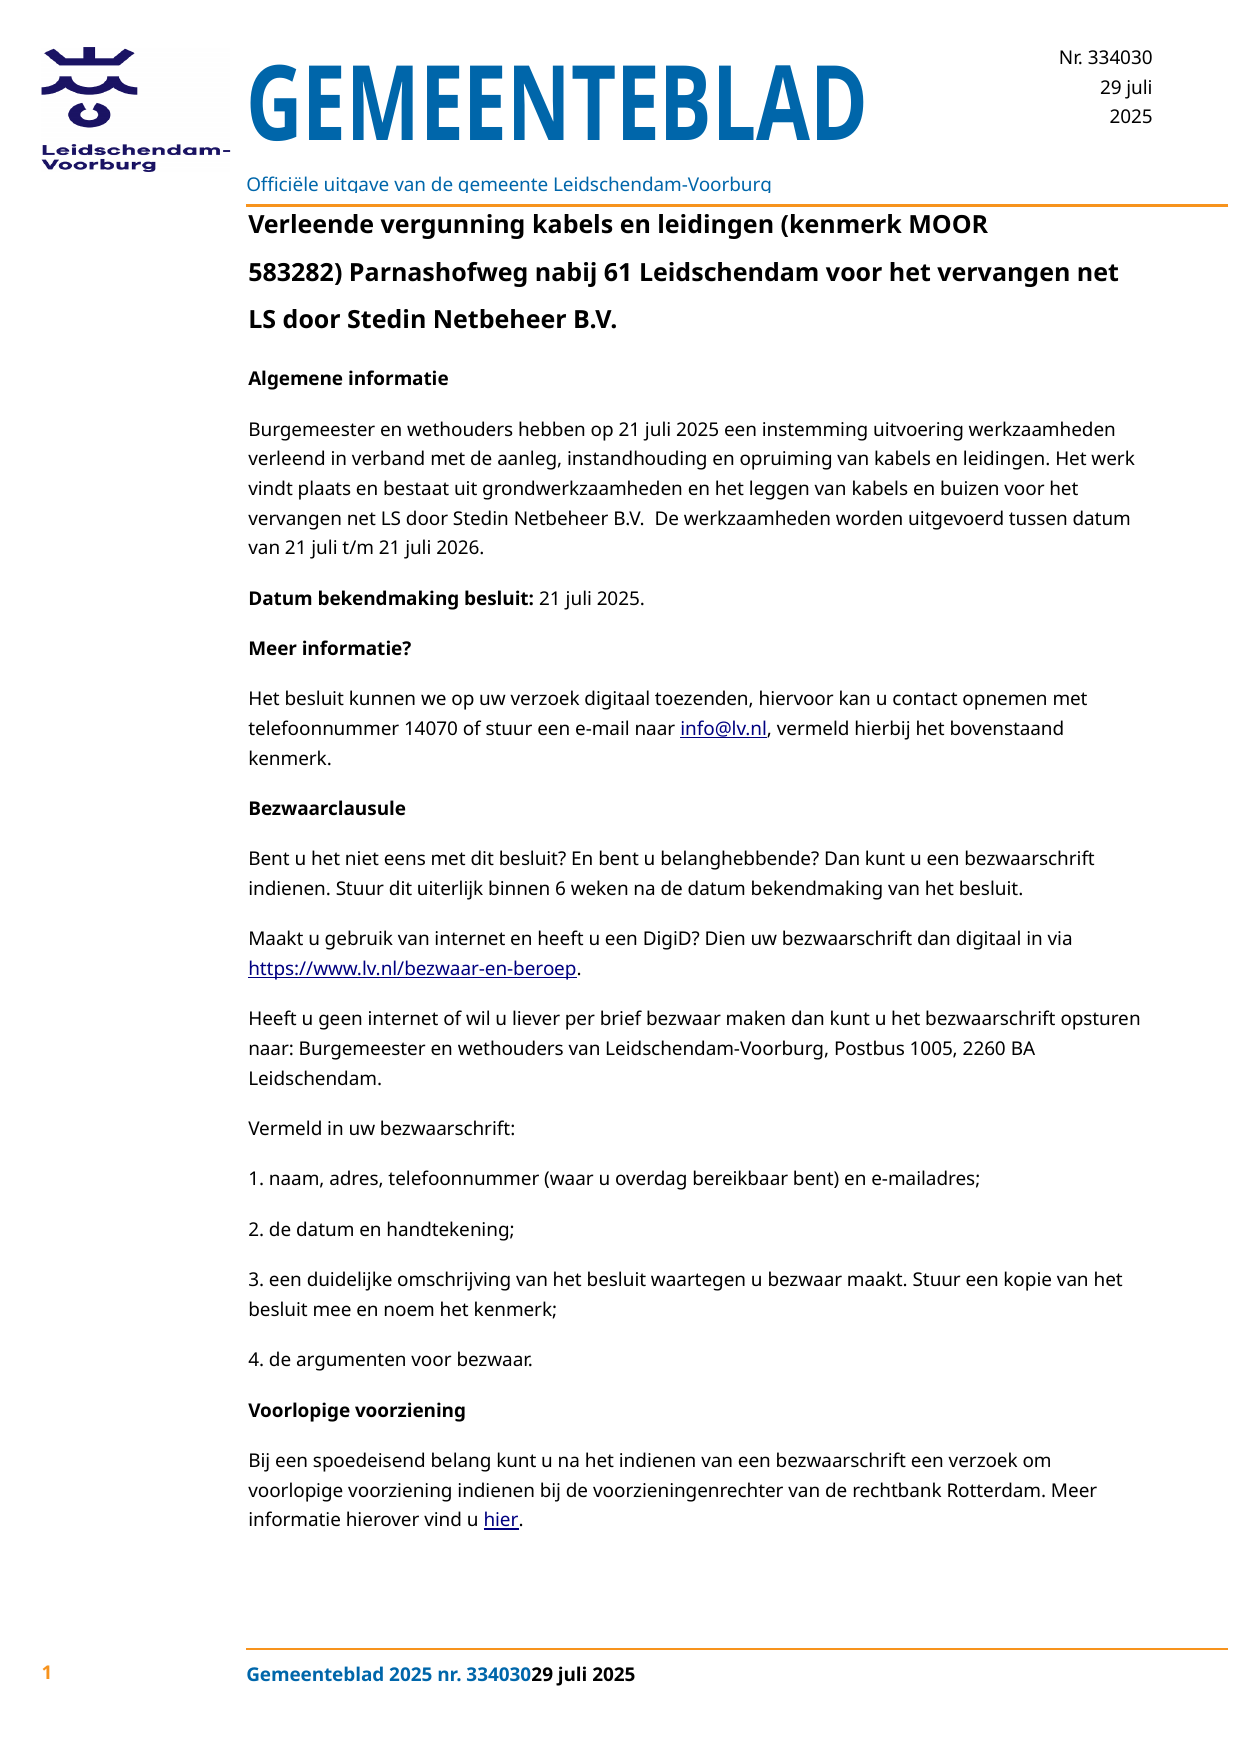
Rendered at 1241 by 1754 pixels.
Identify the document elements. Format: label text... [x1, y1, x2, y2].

text 4. de argumenten voor bezwaar. [248, 1346, 1152, 1372]
text Bent u het niet eens met dit besluit? En bent u belanghebbende? Dan kunt u een bezwaarschrift indienen. Stuur dit uiterlijk binnen 6 weken na de datum bekendmaking van het besluit. [248, 846, 1152, 901]
text 3. een duidelijke omschrijving van het besluit waartegen u bezwaar maakt. Stuur een kopie van het besluit mee en noem het kenmerk; [248, 1266, 1152, 1322]
text 1. naam, adres, telefoonnummer (waar u overdag bereikbaar bent) en e-mailadres; [248, 1166, 1152, 1191]
text Burgemeester en wethouders hebben op 21 juli 2025 een instemming uitvoering werkzaamheden verleend in verband met de aanleg, instandhouding en opruiming van kabels en leidingen. Het werk vindt plaats en bestaat uit grondwerkzaamheden en het leggen van kabels en buizen voor het vervangen net LS door Stedin Netbeheer B.V. De werkzaamheden worden uitgevoerd tussen datum van 21 juli t/m 21 juli 2026. [248, 416, 1152, 560]
text Datum bekendmaking besluit: 21 juli 2025. [248, 585, 1152, 610]
text Maakt u gebruik van internet en heeft u een DigiD? Dien uw bezwaarschrift dan digitaal in via https://www.lv.nl/bezwaar-en-beroep. [248, 926, 1152, 981]
text Algemene informatie [248, 366, 1152, 391]
text Voorlopige voorziening [248, 1397, 1152, 1422]
text Heeft u geen internet of wil u liever per brief bezwaar maken dan kunt u het bezwaarschrift opsturen naar: Burgemeester en wethouders van Leidschendam-Voorburg, Postbus 1005, 2260 BA Leidschendam. [248, 1006, 1152, 1090]
text Bij een spoedeisend belang kunt u na het indienen van een bezwaarschrift een verzoek om voorlopige voorziening indienen bij de voorzieningenrechter van de rechtbank Rotterdam. Meer informatie hierover vind u hier. [248, 1447, 1152, 1532]
text Het besluit kunnen we op uw verzoek digitaal toezenden, hiervoor kan u contact opnemen met telefoonnummer 14070 of stuur een e-mail naar info@lv.nl, vermeld hierbij het bovenstaand kenmerk. [248, 686, 1152, 770]
text Bezwaarclausule [248, 795, 1152, 821]
text Vermeld in uw bezwaarschrift: [248, 1115, 1152, 1141]
text Verleende vergunning kabels en leidingen (kenmerk MOOR 583282) Parnashofweg nabij 61 Leidschendam voor het vervangen net LS door Stedin Netbeheer B.V. [248, 207, 1152, 336]
text Meer informatie? [248, 635, 1152, 661]
picture [41, 47, 231, 172]
text 2. de datum en handtekening; [248, 1216, 1152, 1242]
